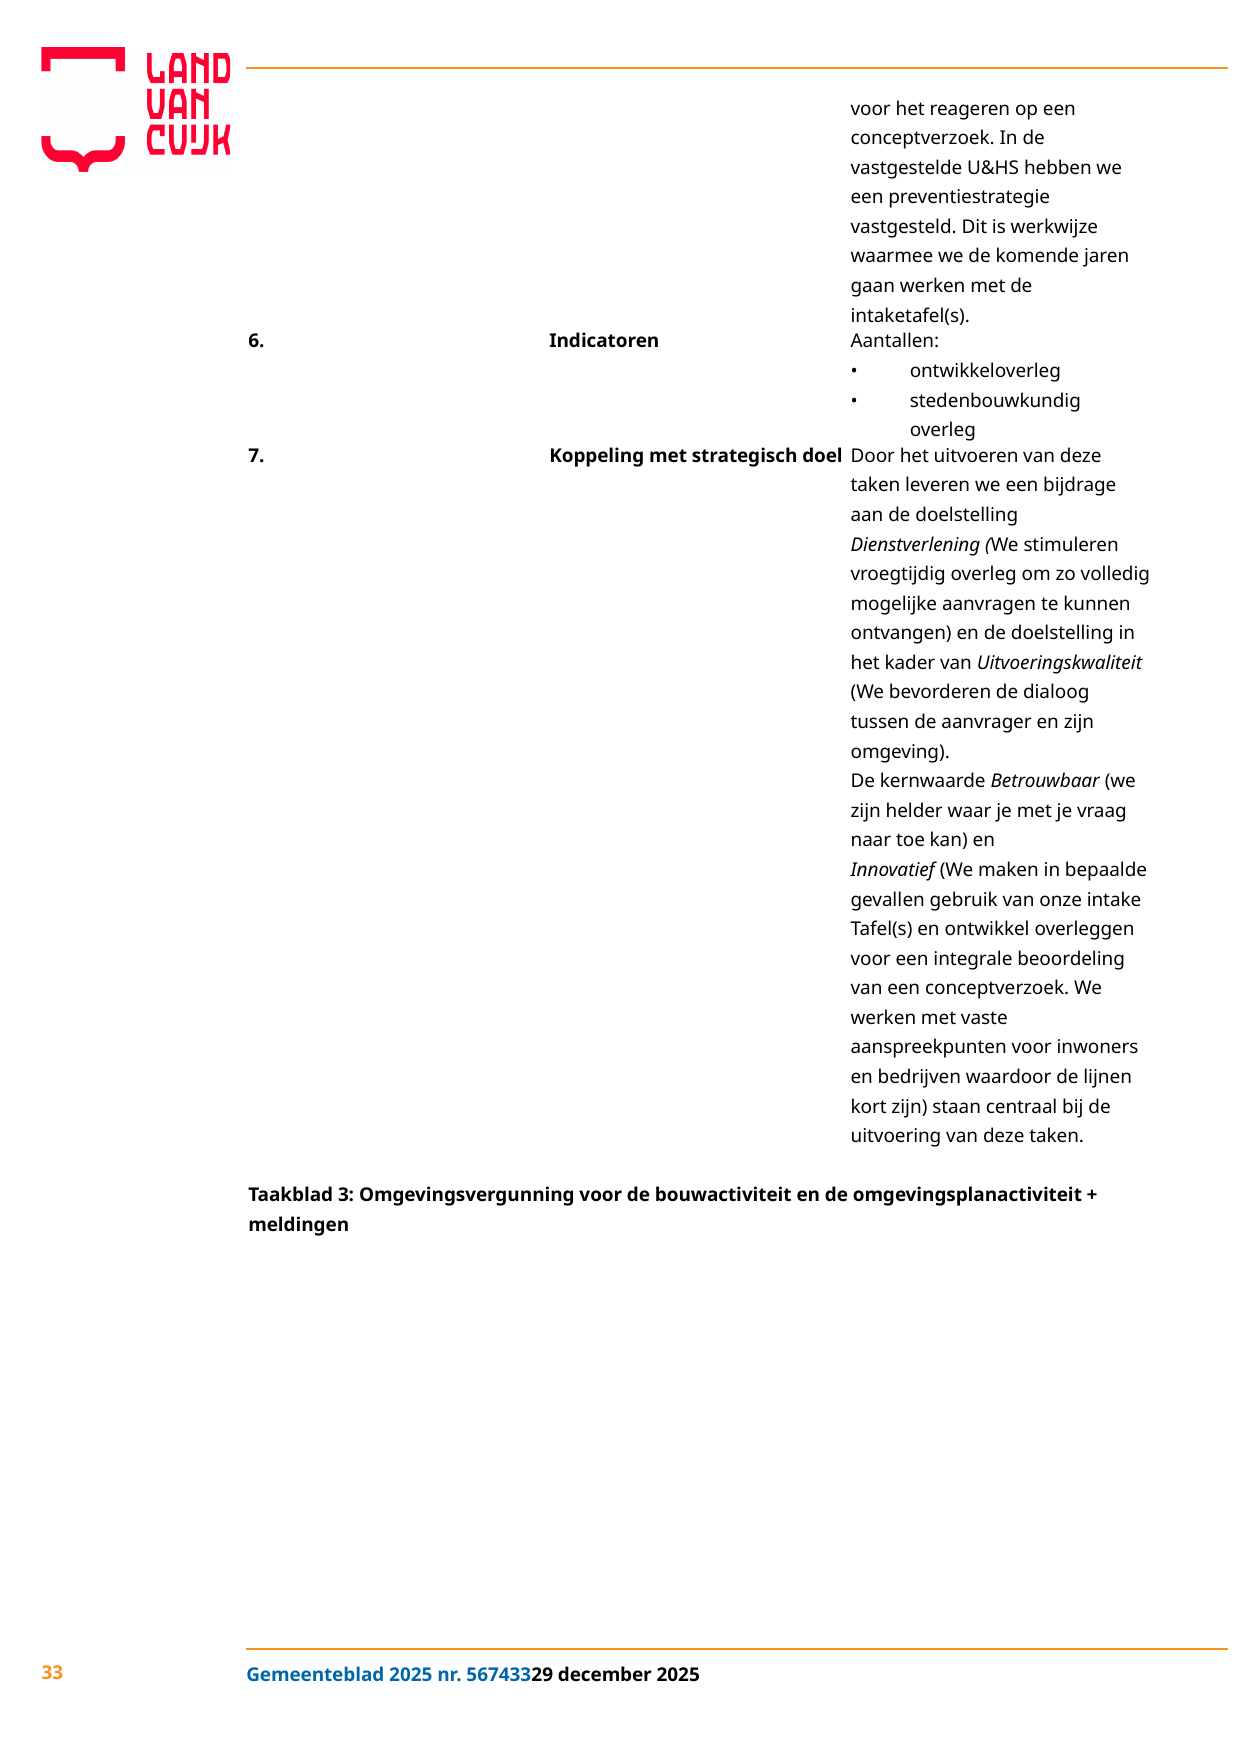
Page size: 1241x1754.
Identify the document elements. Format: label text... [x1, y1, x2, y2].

table_cell Aantallen: ontwikkeloverleg stedenbouwkundig overleg [850, 328, 1152, 442]
table_header Taakblad 3: Omgevingsvergunning voor de bouwactiviteit en de omgevingsplanactiviteit + meldingen [248, 1181, 1152, 1236]
table_cell [248, 95, 549, 328]
table_cell 7. [248, 442, 549, 1148]
table_cell voor het reageren op een conceptverzoek. In de vastgestelde U&HS hebben we een preventiestrategie vastgesteld. Dit is werkwijze waarmee we de komende jaren gaan werken met de intaketafel(s). [850, 95, 1152, 328]
picture [41, 47, 231, 172]
table_cell 6. [248, 328, 549, 442]
table_cell Koppeling met strategisch doel [549, 442, 850, 1148]
table_cell Door het uitvoeren van deze taken leveren we een bijdrage aan de doelstelling Dienstverlening (We stimuleren vroegtijdig overleg om zo volledig mogelijke aanvragen te kunnen ontvangen) en de doelstelling in het kader van Uitvoeringskwaliteit (We bevorderen de dialoog tussen de aanvrager en zijn omgeving). De kernwaarde Betrouwbaar (we zijn helder waar je met je vraag naar toe kan) en Innovatief (We maken in bepaalde gevall­­­en gebruik van onze intake Tafel(s) en ontwikkel overleggen voor een integrale beoordeling van een conceptverzoek. We werken met vaste aanspreekpunten voor inwoners en bedrijven waardoor de lijnen kort zijn) staan centraal bij de uitvoering van deze taken. [850, 442, 1152, 1148]
table_cell [549, 95, 850, 328]
table_cell Indicatoren [549, 328, 850, 442]
